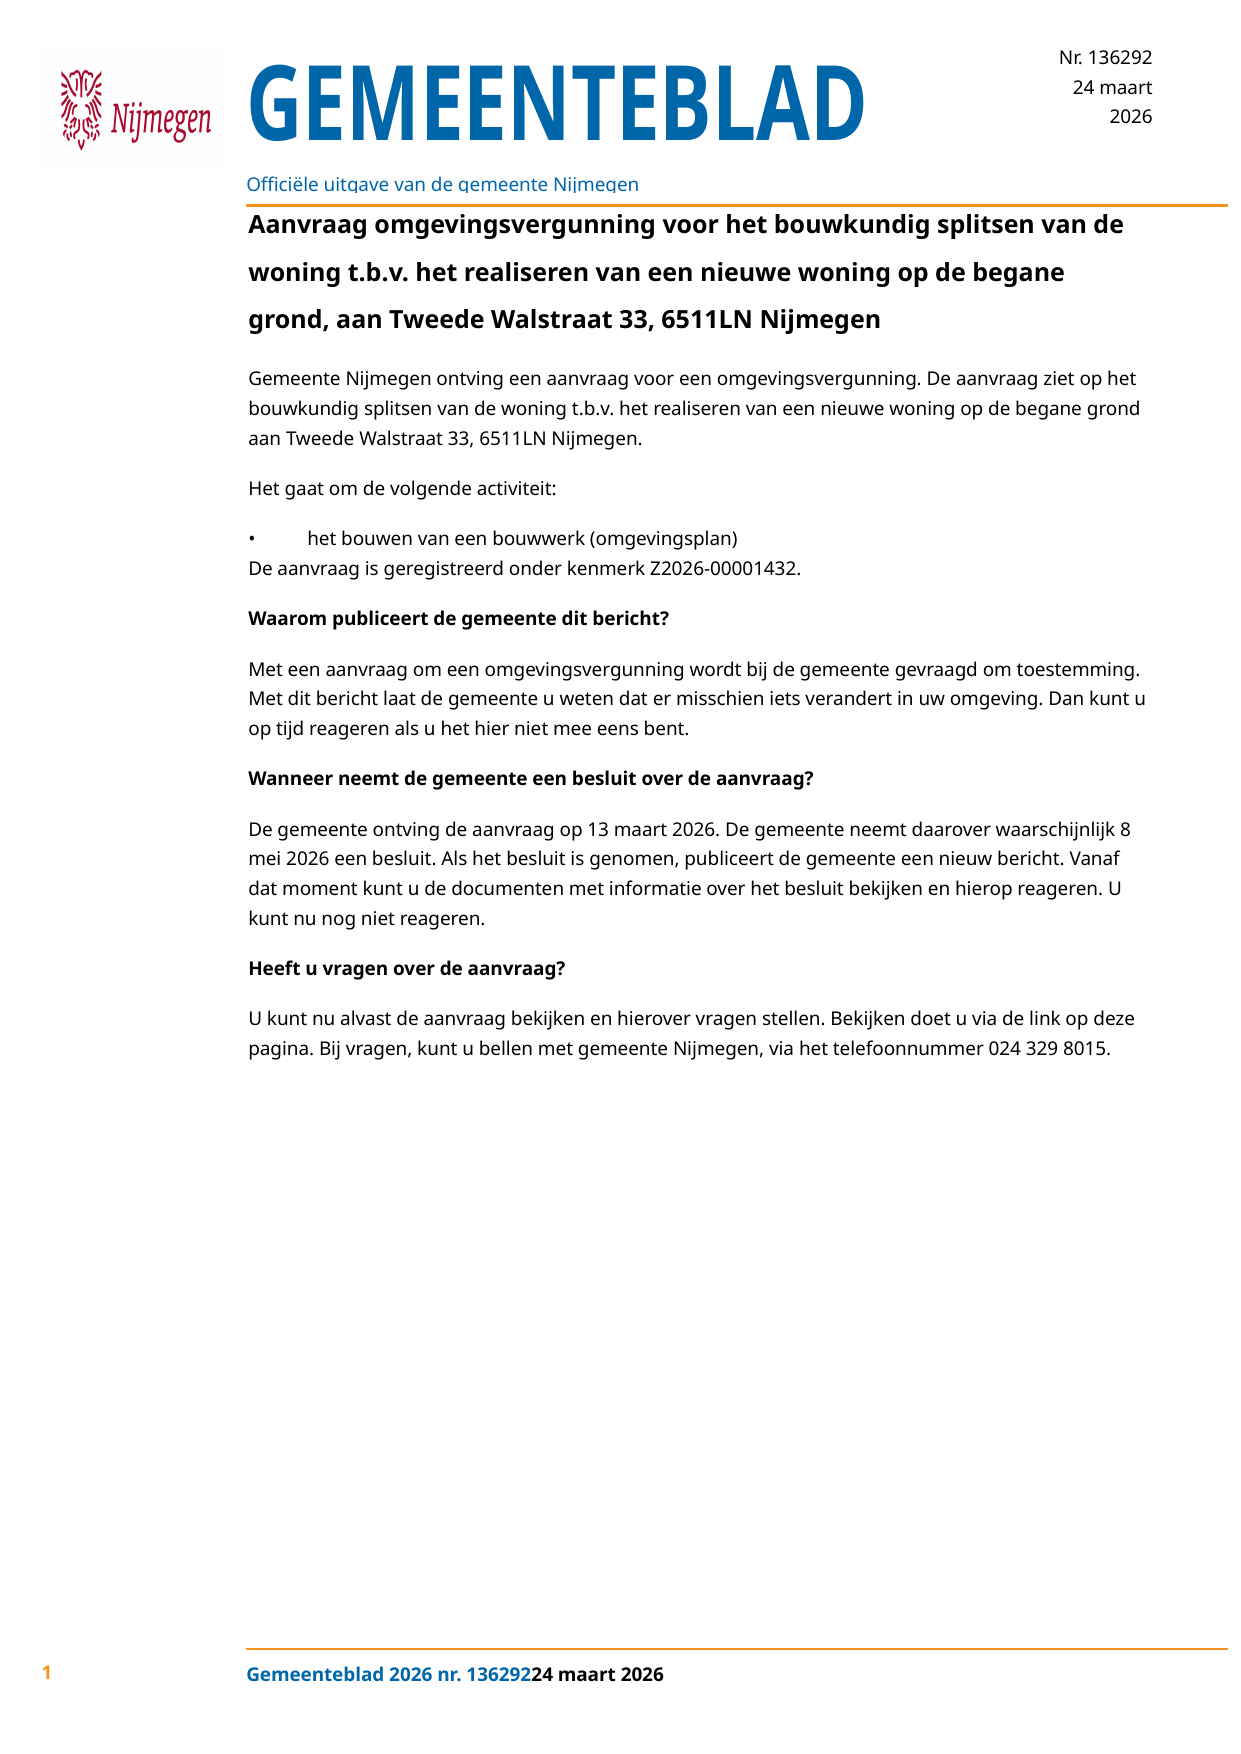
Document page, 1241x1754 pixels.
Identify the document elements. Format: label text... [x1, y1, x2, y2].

list het bouwen van een bouwwerk (omgevingsplan) [248, 526, 1152, 551]
text De gemeente ontving de aanvraag op 13 maart 2026. De gemeente neemt daarover waarschijnlijk 8 mei 2026 een besluit. Als het besluit is genomen, publiceert de gemeente een nieuw bericht. Vanaf dat moment kunt u de documenten met informatie over het besluit bekijken en hierop reageren. U kunt nu nog niet reageren. [248, 816, 1152, 930]
text Het gaat om de volgende activiteit: [248, 475, 1152, 501]
text Gemeente Nijmegen ontving een aanvraag voor een omgevingsvergunning. De aanvraag ziet op het bouwkundig splitsen van de woning t.b.v. het realiseren van een nieuwe woning op de begane grond aan Tweede Walstraat 33, 6511LN Nijmegen. [248, 366, 1152, 450]
text Met een aanvraag om een omgevingsvergunning wordt bij de gemeente gevraagd om toestemming. Met dit bericht laat de gemeente u weten dat er misschien iets verandert in uw omgeving. Dan kunt u op tijd reageren als u het hier niet mee eens bent. [248, 656, 1152, 741]
text Waarom publiceert de gemeente dit bericht? [248, 606, 1152, 631]
text Aanvraag omgevingsvergunning voor het bouwkundig splitsen van de woning t.b.v. het realiseren van een nieuwe woning op de begane grond, aan Tweede Walstraat 33, 6511LN Nijmegen [248, 207, 1152, 336]
text U kunt nu alvast de aanvraag bekijken en hierover vragen stellen. Bekijken doet u via de link op deze pagina. Bij vragen, kunt u bellen met gemeente Nijmegen, via het telefoonnummer 024 329 8015. [248, 1006, 1152, 1061]
text Heeft u vragen over de aanvraag? [248, 955, 1152, 981]
text De aanvraag is geregistreerd onder kenmerk Z2026-00001432. [248, 555, 1152, 581]
text Wanneer neemt de gemeente een besluit over de aanvraag? [248, 766, 1152, 791]
picture [41, 47, 231, 172]
